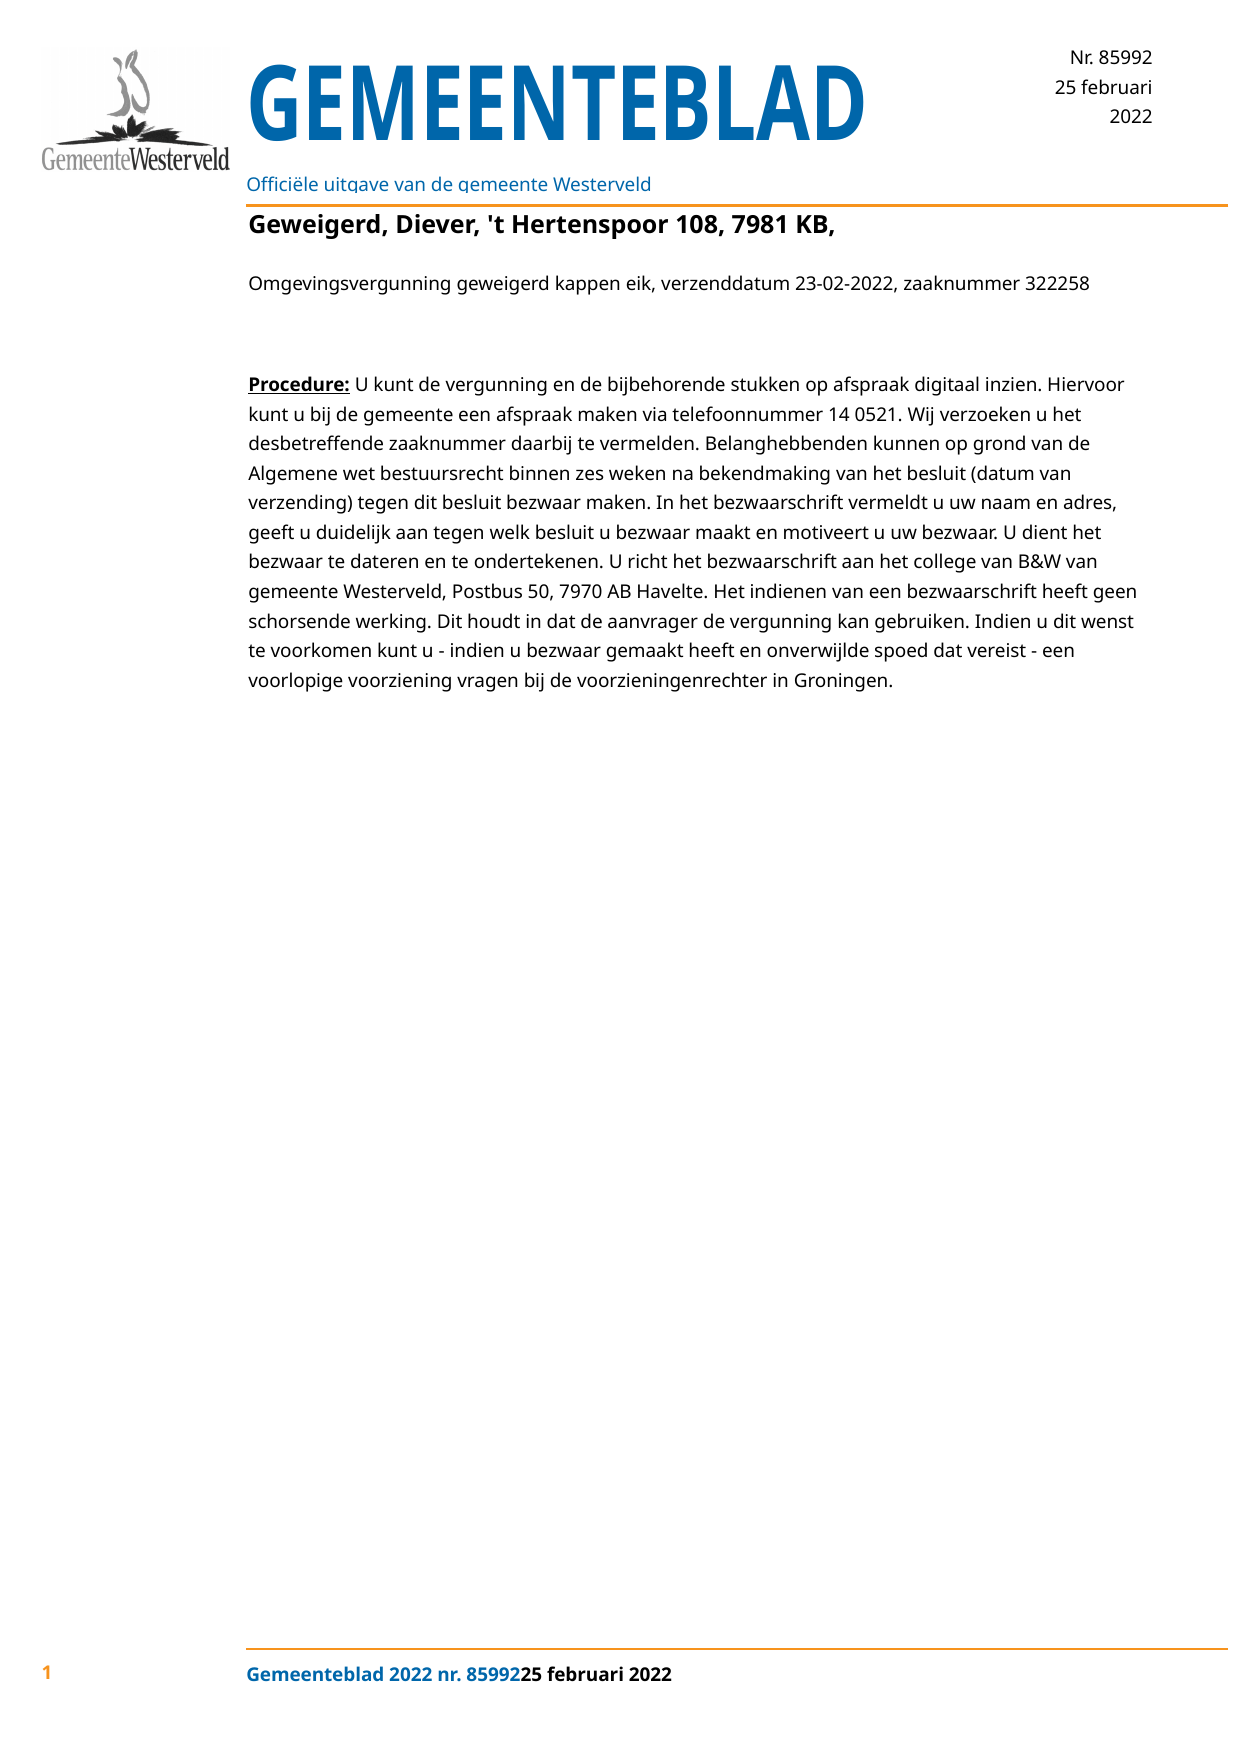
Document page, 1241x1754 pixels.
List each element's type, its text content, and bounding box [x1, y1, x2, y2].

text Omgevingsvergunning geweigerd kappen eik, verzenddatum 23-02-2022, zaaknummer 322258 [248, 270, 1152, 296]
picture [41, 47, 231, 172]
text Geweigerd, Diever, 't Hertenspoor 108, 7981 KB, [248, 207, 1152, 241]
text Procedure: U kunt de vergunning en de bijbehorende stukken op afspraak digitaal inzien. Hiervoor kunt u bij de gemeente een afspraak maken via telefoonnummer 14 0521. Wij verzoeken u het desbetreffende zaaknummer daarbij te vermelden. Belanghebbenden kunnen op grond van de Algemene wet bestuursrecht binnen zes weken na bekendmaking van het besluit (datum van verzending) tegen dit besluit bezwaar maken. In het bezwaarschrift vermeldt u uw naam en adres, geeft u duidelijk aan tegen welk besluit u bezwaar maakt en motiveert u uw bezwaar. U dient het bezwaar te dateren en te ondertekenen. U richt het bezwaarschrift aan het college van B&W van gemeente Westerveld, Postbus 50, 7970 AB Havelte. Het indienen van een bezwaarschrift heeft geen schorsende werking. Dit houdt in dat de aanvrager de vergunning kan gebruiken. Indien u dit wenst te voorkomen kunt u - indien u bezwaar gemaakt heeft en onverwijlde spoed dat vereist - een voorlopige voorziening vragen bij de voorzieningenrechter in Groningen. [248, 371, 1152, 693]
